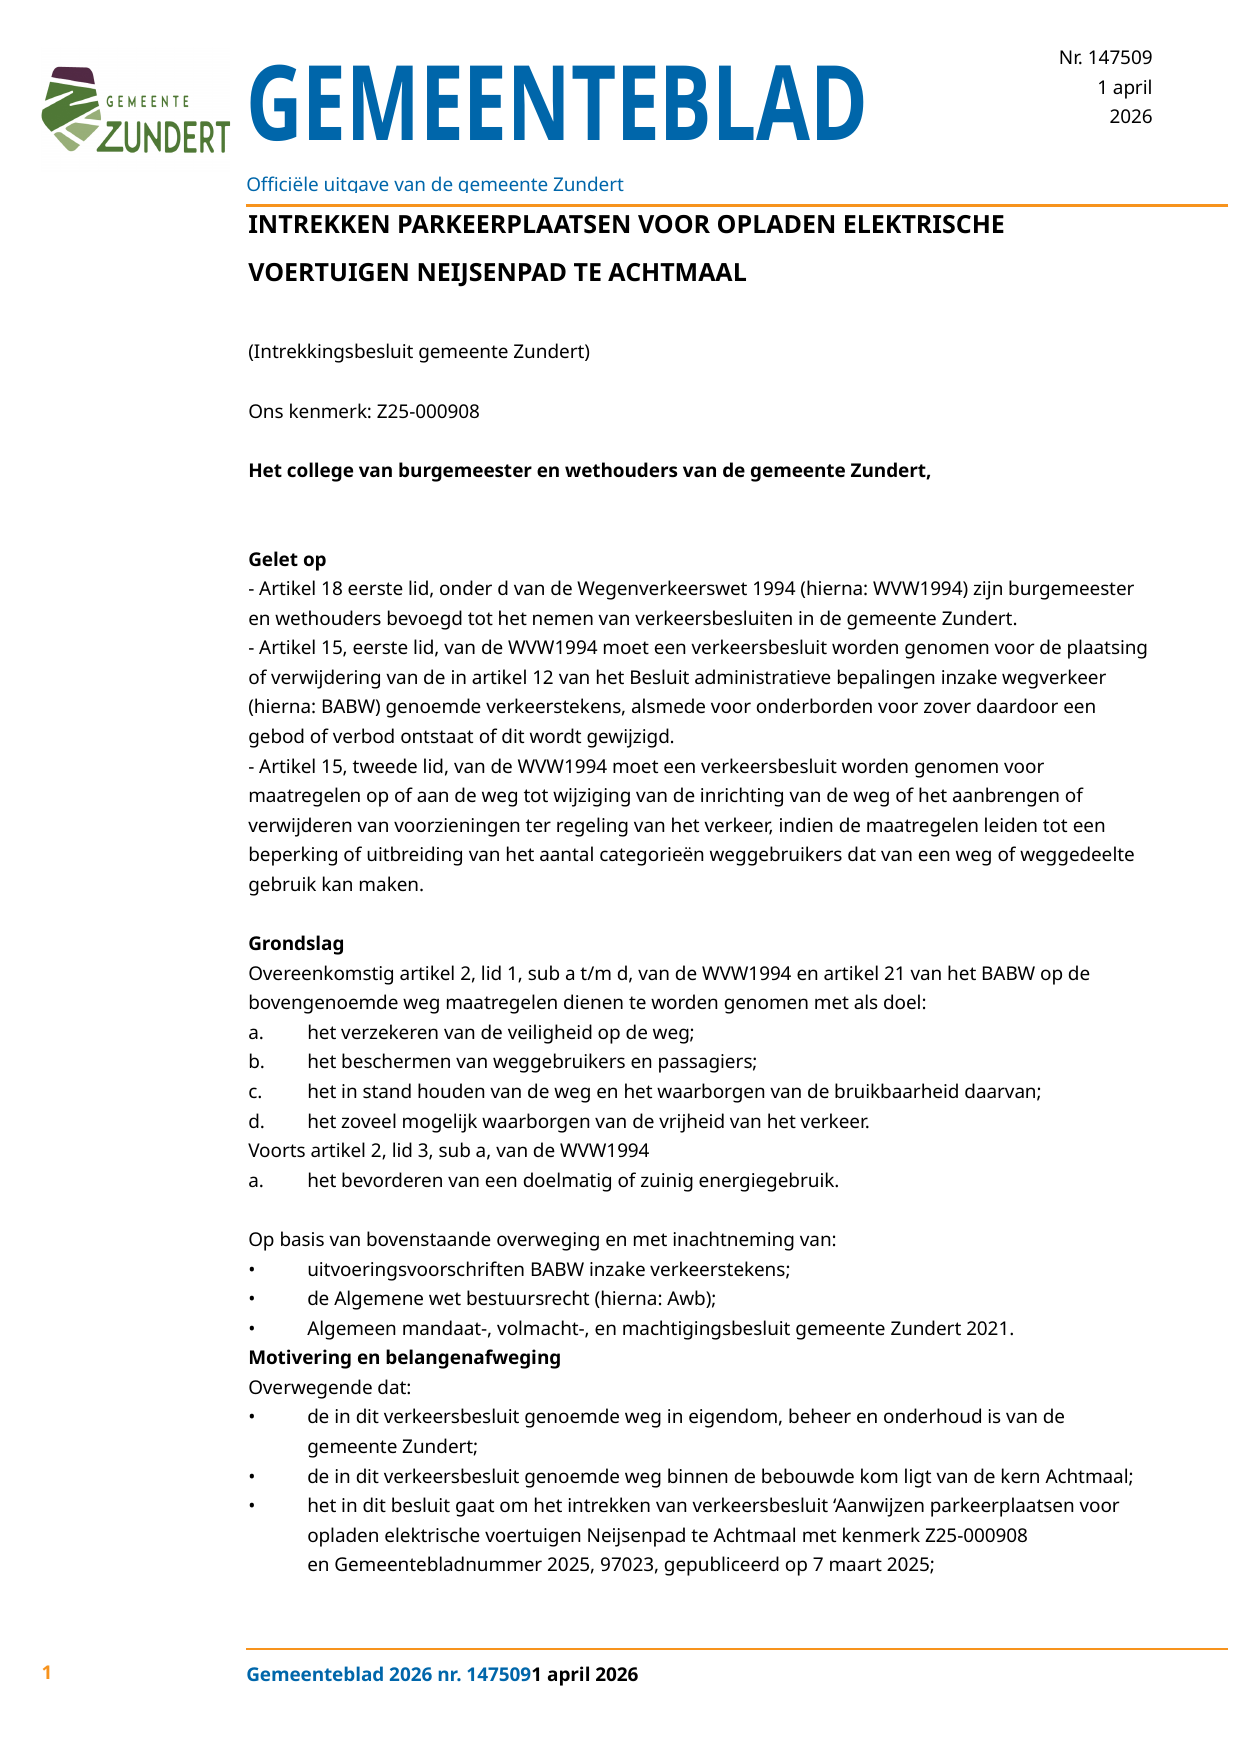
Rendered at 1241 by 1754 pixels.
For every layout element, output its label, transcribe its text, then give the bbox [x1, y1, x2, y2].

text Op basis van bovenstaande overweging en met inachtneming van: [248, 1226, 1152, 1252]
list het in dit besluit gaat om het intrekken van verkeersbesluit ‘Aanwijzen parkeerplaatsen voor opladen elektrische voertuigen Neijsenpad te Achtmaal met kenmerk Z25-000908 [248, 1492, 1152, 1548]
text Gelet op [248, 546, 1152, 571]
list en Gemeentebladnummer 2025, 97023, gepubliceerd op 7 maart 2025; [248, 1552, 1152, 1577]
text Overeenkomstig artikel 2, lid 1, sub a t/m d, van de WVW1994 en artikel 21 van het BABW op de bovengenoemde weg maatregelen dienen te worden genomen met als doel: [248, 960, 1152, 1015]
text Het college van burgemeester en wethouders van de gemeente Zundert, [248, 457, 1152, 483]
text Voorts artikel 2, lid 3, sub a, van de WVW1994 [248, 1137, 1152, 1163]
list de in dit verkeersbesluit genoemde weg in eigendom, beheer en onderhoud is van de gemeente Zundert; [248, 1404, 1152, 1459]
text - Artikel 15, tweede lid, van de WVW1994 moet een verkeersbesluit worden genomen voor maatregelen op of aan de weg tot wijziging van de inrichting van de weg of het aanbrengen of verwijderen van voorzieningen ter regeling van het verkeer, indien de maatregelen leiden tot een beperking of uitbreiding van het aantal categorieën weggebruikers dat van een weg of weggedeelte gebruik kan maken. [248, 753, 1152, 897]
text Ons kenmerk: Z25-000908 [248, 398, 1152, 423]
text - Artikel 15, eerste lid, van de WVW1994 moet een verkeersbesluit worden genomen voor de plaatsing of verwijdering van de in artikel 12 van het Besluit administratieve bepalingen inzake wegverkeer (hierna: BABW) genoemde verkeerstekens, alsmede voor onderborden voor zover daardoor een gebod of verbod ontstaat of dit wordt gewijzigd. [248, 634, 1152, 749]
text - Artikel 18 eerste lid, onder d van de Wegenverkeerswet 1994 (hierna: WVW1994) zijn burgemeester en wethouders bevoegd tot het nemen van verkeersbesluiten in de gemeente Zundert. [248, 575, 1152, 631]
list Algemeen mandaat-, volmacht-, en machtigingsbesluit gemeente Zundert 2021. [248, 1315, 1152, 1341]
text (Intrekkingsbesluit gemeente Zundert) [248, 339, 1152, 364]
list het bevorderen van een doelmatig of zuinig energiegebruik. [248, 1167, 1152, 1193]
text INTREKKEN PARKEERPLAATSEN VOOR OPLADEN ELEKTRISCHE VOERTUIGEN NEIJSENPAD TE ACHTMAAL [248, 207, 1152, 288]
list uitvoeringsvoorschriften BABW inzake verkeerstekens; [248, 1256, 1152, 1281]
list de in dit verkeersbesluit genoemde weg binnen de bebouwde kom ligt van de kern Achtmaal; [248, 1463, 1152, 1488]
text Motivering en belangenafweging [248, 1344, 1152, 1370]
list het zoveel mogelijk waarborgen van de vrijheid van het verkeer. [248, 1108, 1152, 1133]
list de Algemene wet bestuursrecht (hierna: Awb); [248, 1285, 1152, 1311]
picture [41, 47, 231, 172]
text Grondslag [248, 930, 1152, 956]
text Overwegende dat: [248, 1374, 1152, 1400]
list het verzekeren van de veiligheid op de weg; [248, 1019, 1152, 1045]
list het beschermen van weggebruikers en passagiers; [248, 1049, 1152, 1074]
list het in stand houden van de weg en het waarborgen van de bruikbaarheid daarvan; [248, 1078, 1152, 1104]
